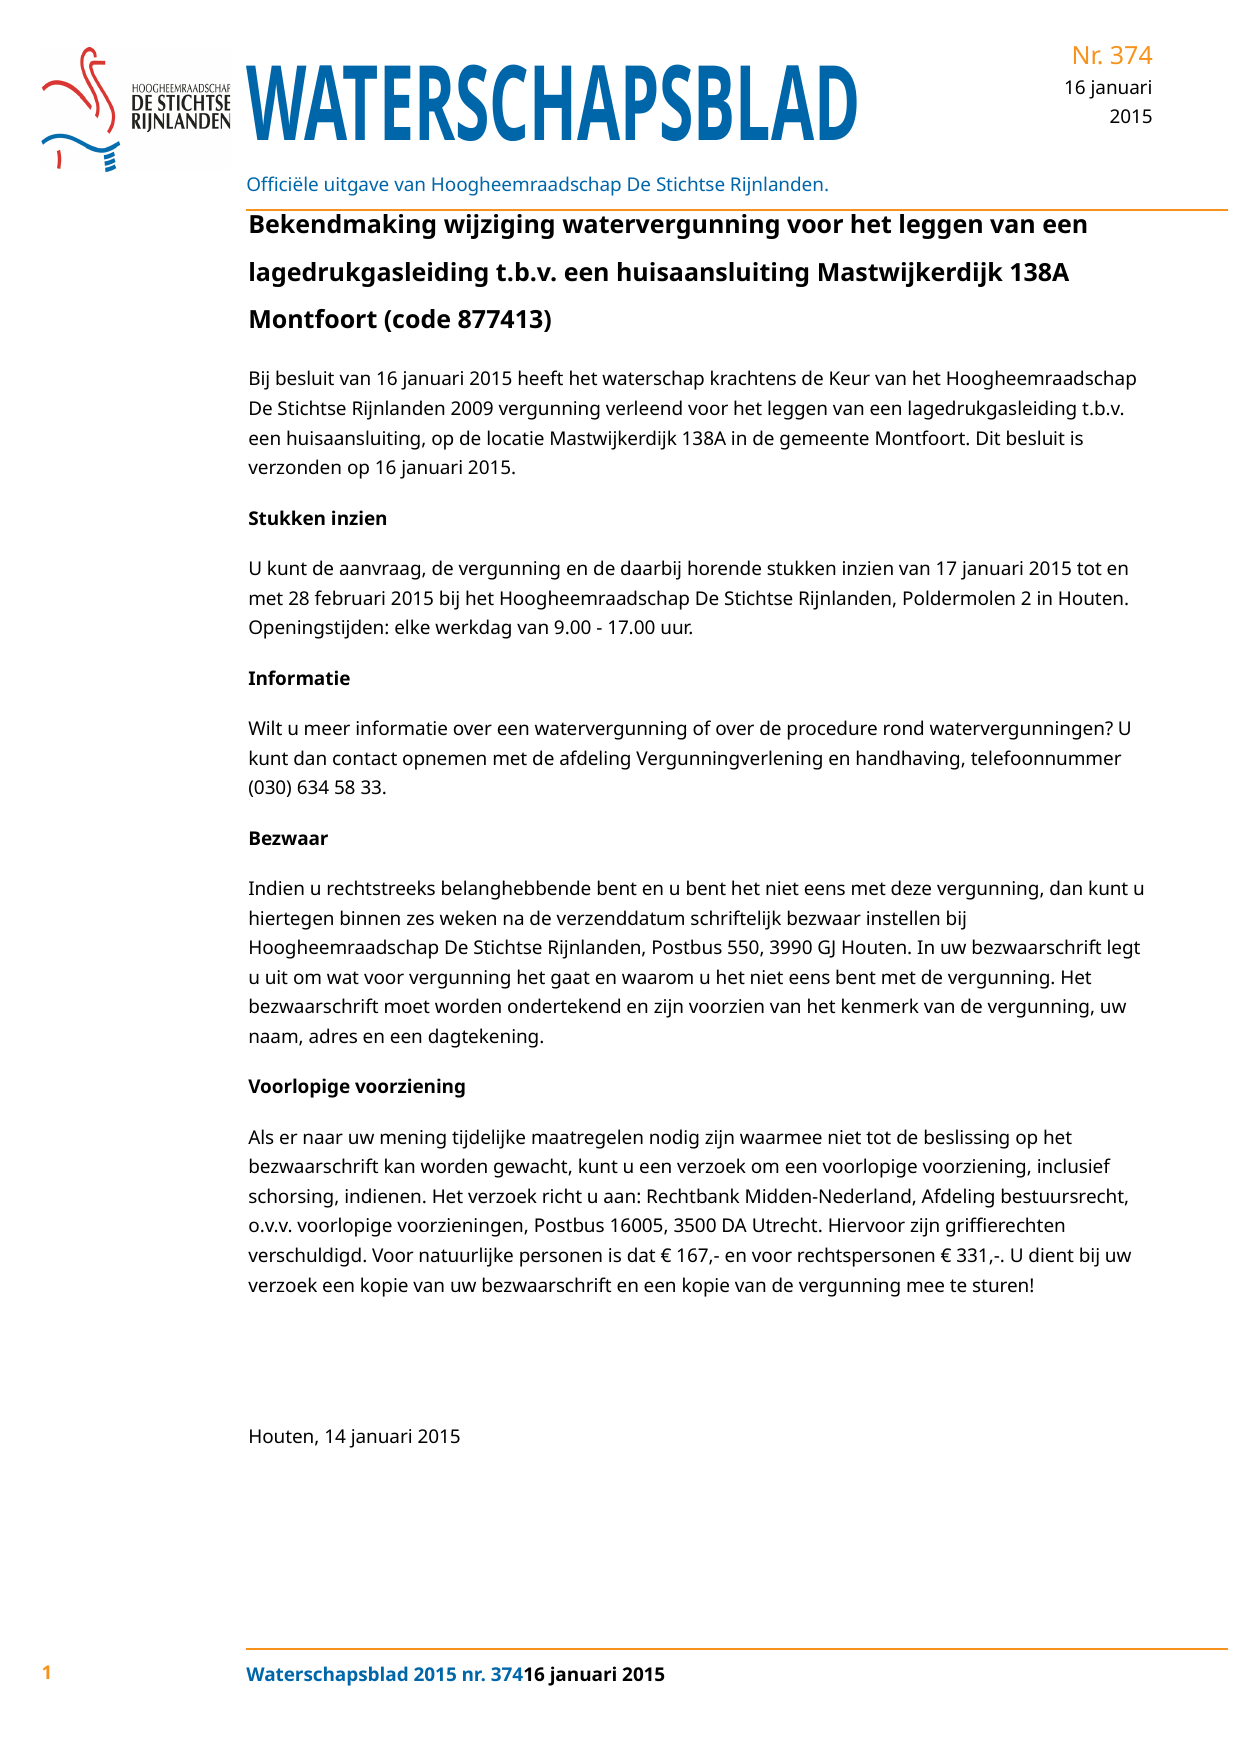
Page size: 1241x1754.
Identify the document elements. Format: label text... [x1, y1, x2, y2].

text U kunt de aanvraag, de vergunning en de daarbij horende stukken inzien van 17 januari 2015 tot en met 28 februari 2015 bij het Hoogheemraadschap De Stichtse Rijnlanden, Poldermolen 2 in Houten. Openingstijden: elke werkdag van 9.00 - 17.00 uur. [248, 555, 1152, 640]
text Houten, 14 januari 2015 [248, 1423, 1152, 1449]
text Voorlopige voorziening [248, 1073, 1152, 1099]
text Bekendmaking wijziging watervergunning voor het leggen van een lagedrukgasleiding t.b.v. een huisaansluiting Mastwijkerdijk 138A Montfoort (code 877413) [248, 211, 1152, 336]
text Als er naar uw mening tijdelijke maatregelen nodig zijn waarmee niet tot de beslissing op het bezwaarschrift kan worden gewacht, kunt u een verzoek om een voorlopige voorziening, inclusief schorsing, indienen. Het verzoek richt u aan: Rechtbank Midden-Nederland, Afdeling bestuursrecht, o.v.v. voorlopige voorzieningen, Postbus 16005, 3500 DA Utrecht. Hiervoor zijn griffierechten verschuldigd. Voor natuurlijke personen is dat € 167,- en voor rechtspersonen € 331,-. U dient bij uw verzoek een kopie van uw bezwaarschrift en een kopie van de vergunning mee te sturen! [248, 1124, 1152, 1297]
text Stukken inzien [248, 505, 1152, 530]
picture [41, 47, 231, 172]
text Bij besluit van 16 januari 2015 heeft het waterschap krachtens de Keur van het Hoogheemraadschap De Stichtse Rijnlanden 2009 vergunning verleend voor het leggen van een lagedrukgasleiding t.b.v. een huisaansluiting, op de locatie Mastwijkerdijk 138A in de gemeente Montfoort. Dit besluit is verzonden op 16 januari 2015. [248, 366, 1152, 480]
text Wilt u meer informatie over een watervergunning of over de procedure rond watervergunningen? U kunt dan contact opnemen met de afdeling Vergunningverlening en handhaving, telefoonnummer (030) 634 58 33. [248, 715, 1152, 800]
text Bezwaar [248, 825, 1152, 850]
text Indien u rechtstreeks belanghebbende bent en u bent het niet eens met deze vergunning, dan kunt u hiertegen binnen zes weken na de verzenddatum schriftelijk bezwaar instellen bij Hoogheemraadschap De Stichtse Rijnlanden, Postbus 550, 3990 GJ Houten. In uw bezwaarschrift legt u uit om wat voor vergunning het gaat en waarom u het niet eens bent met de vergunning. Het bezwaarschrift moet worden ondertekend en zijn voorzien van het kenmerk van de vergunning, uw naam, adres en een dagtekening. [248, 875, 1152, 1049]
text Informatie [248, 665, 1152, 690]
